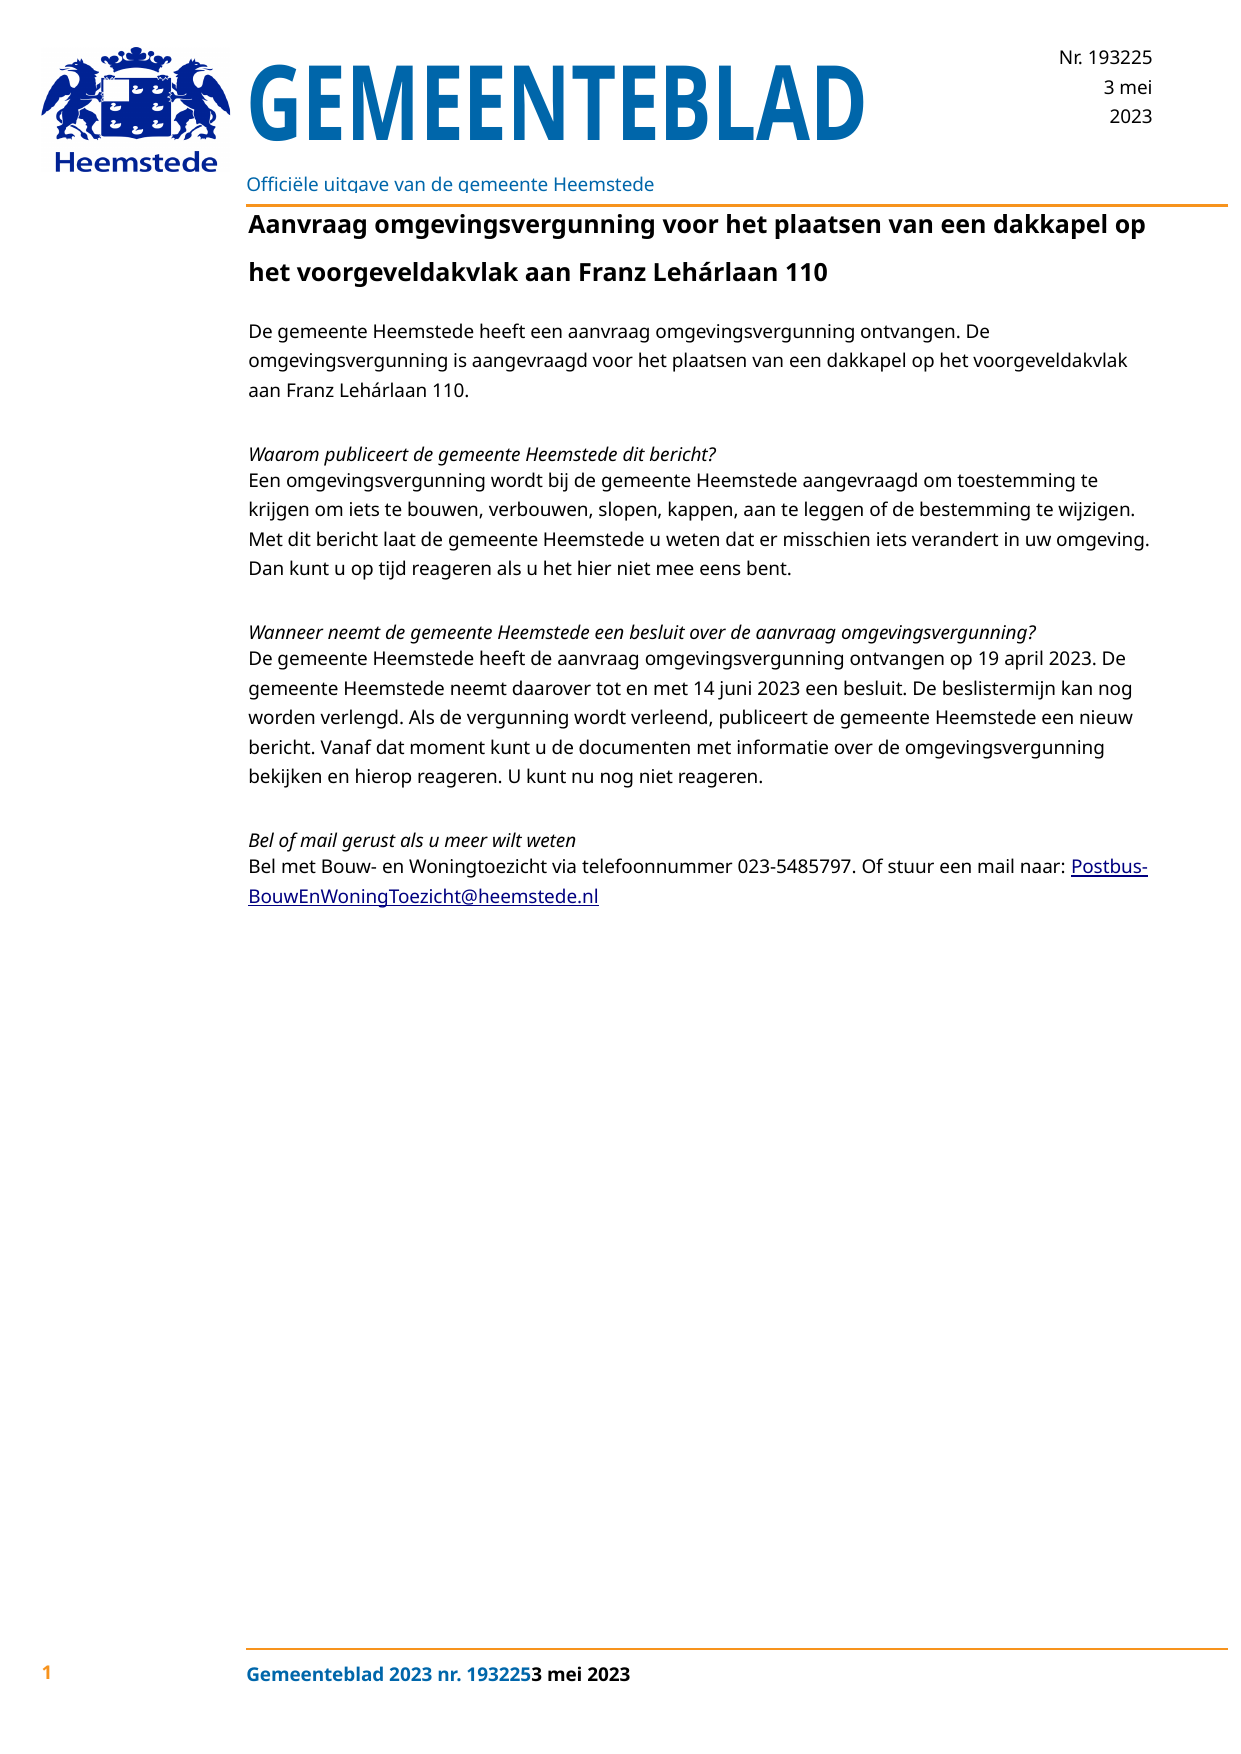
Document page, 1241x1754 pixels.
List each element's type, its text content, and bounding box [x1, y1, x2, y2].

text Wanneer neemt de gemeente Heemstede een besluit over de aanvraag omgevingsvergunning? [248, 619, 1152, 645]
text Bel met Bouw- en Woningtoezicht via telefoonnummer 023-5485797. Of stuur een mail naar: Postbus-BouwEnWoningToezicht@heemstede.nl [248, 853, 1152, 908]
text Een omgevingsvergunning wordt bij de gemeente Heemstede aangevraagd om toestemming te krijgen om iets te bouwen, verbouwen, slopen, kappen, aan te leggen of de bestemming te wijzigen. Met dit bericht laat de gemeente Heemstede u weten dat er misschien iets verandert in uw omgeving. Dan kunt u op tijd reageren als u het hier niet mee eens bent. [248, 467, 1152, 581]
text Waarom publiceert de gemeente Heemstede dit bericht? [248, 441, 1152, 467]
text Bel of mail gerust als u meer wilt weten [248, 827, 1152, 853]
text De gemeente Heemstede heeft een aanvraag omgevingsvergunning ontvangen. De omgevingsvergunning is aangevraagd voor het plaatsen van een dakkapel op het voorgeveldakvlak aan Franz Lehárlaan 110. [248, 318, 1152, 403]
text De gemeente Heemstede heeft de aanvraag omgevingsvergunning ontvangen op 19 april 2023. De gemeente Heemstede neemt daarover tot en met 14 juni 2023 een besluit. De beslistermijn kan nog worden verlengd. Als de vergunning wordt verleend, publiceert de gemeente Heemstede een nieuw bericht. Vanaf dat moment kunt u de documenten met informatie over de omgevingsvergunning bekijken en hierop reageren. U kunt nu nog niet reageren. [248, 645, 1152, 789]
picture [41, 47, 231, 172]
text Aanvraag omgevingsvergunning voor het plaatsen van een dakkapel op het voorgeveldakvlak aan Franz Lehárlaan 110 [248, 207, 1152, 288]
